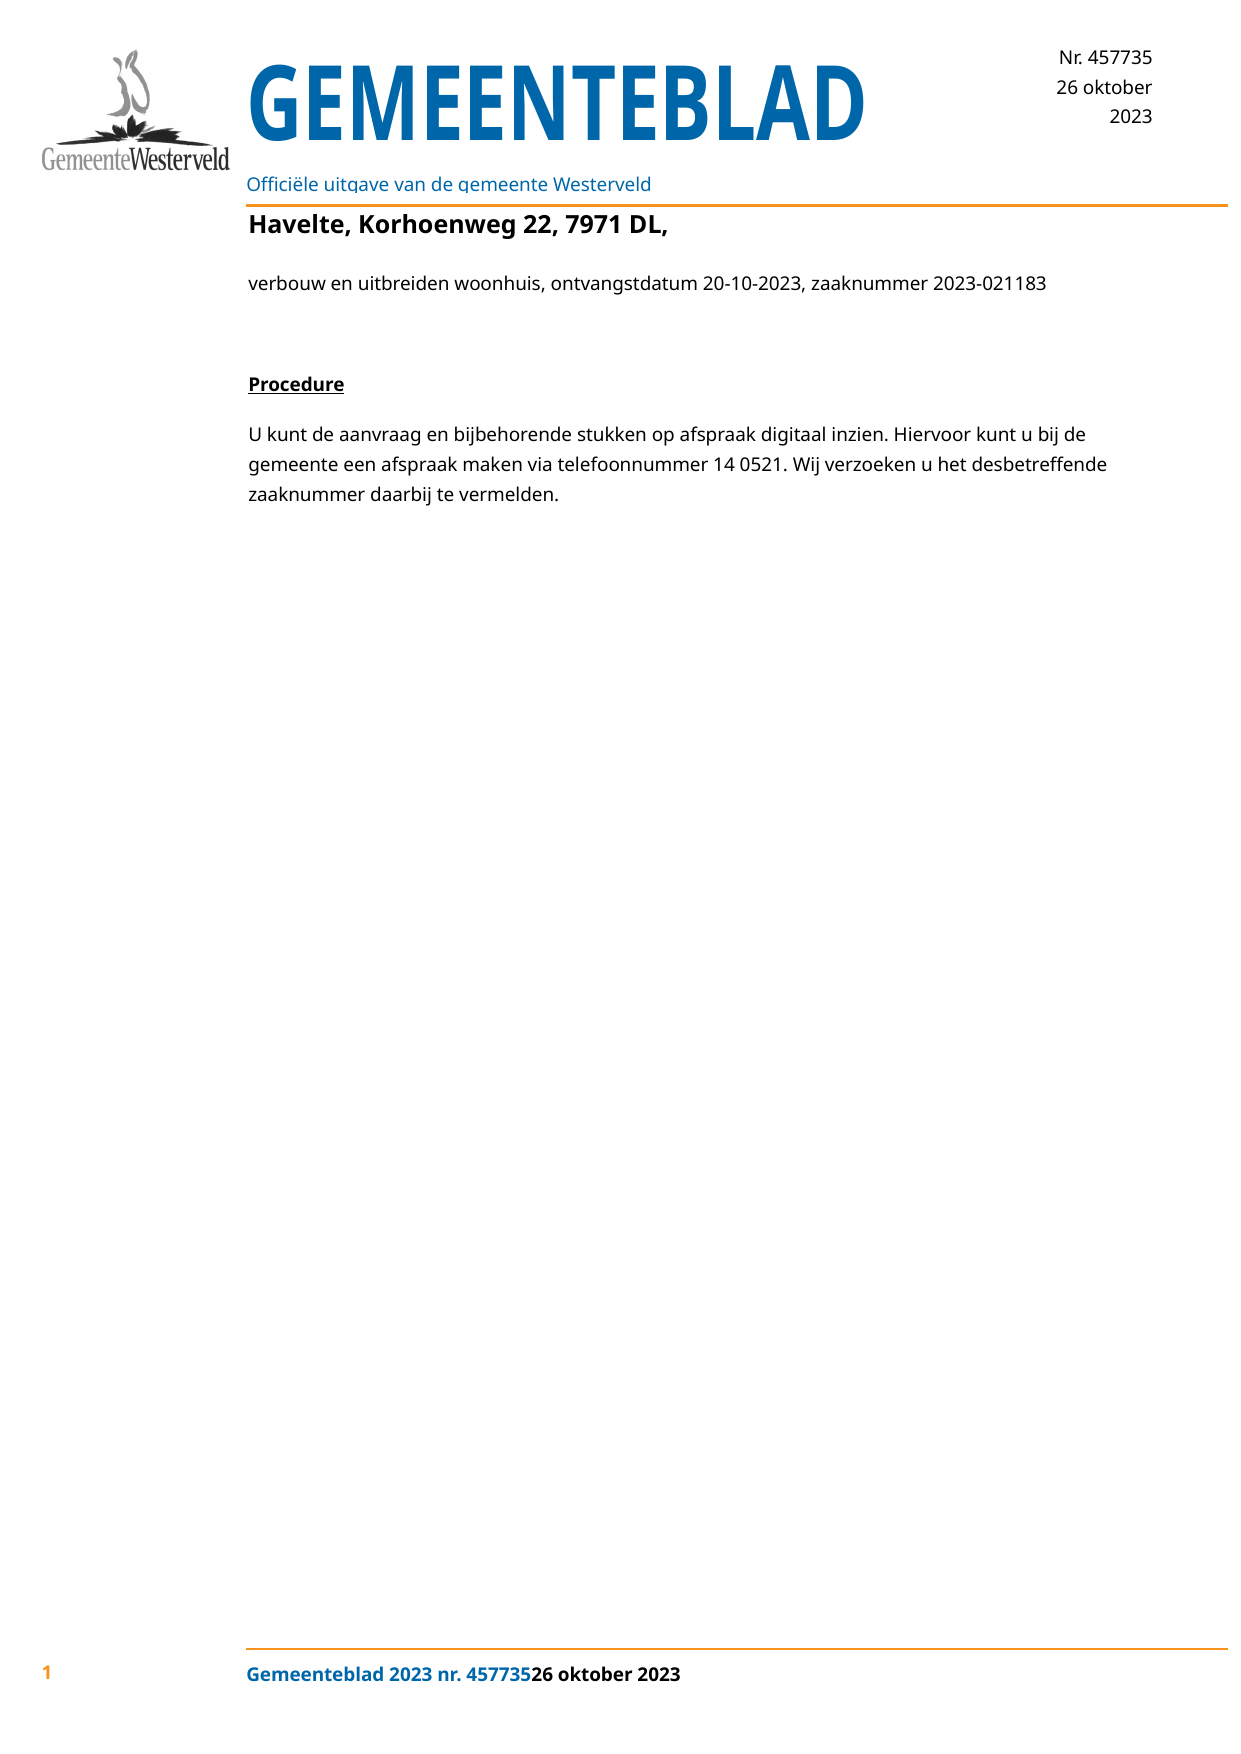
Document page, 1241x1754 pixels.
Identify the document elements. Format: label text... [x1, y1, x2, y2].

text Havelte, Korhoenweg 22, 7971 DL, [248, 207, 1152, 241]
text verbouw en uitbreiden woonhuis, ontvangstdatum 20-10-2023, zaaknummer 2023-021183 [248, 270, 1152, 296]
text Procedure [248, 371, 1152, 397]
text U kunt de aanvraag en bijbehorende stukken op afspraak digitaal inzien. Hiervoor kunt u bij de gemeente een afspraak maken via telefoonnummer 14 0521. Wij verzoeken u het desbetreffende zaaknummer daarbij te vermelden. [248, 422, 1152, 506]
picture [41, 47, 231, 172]
